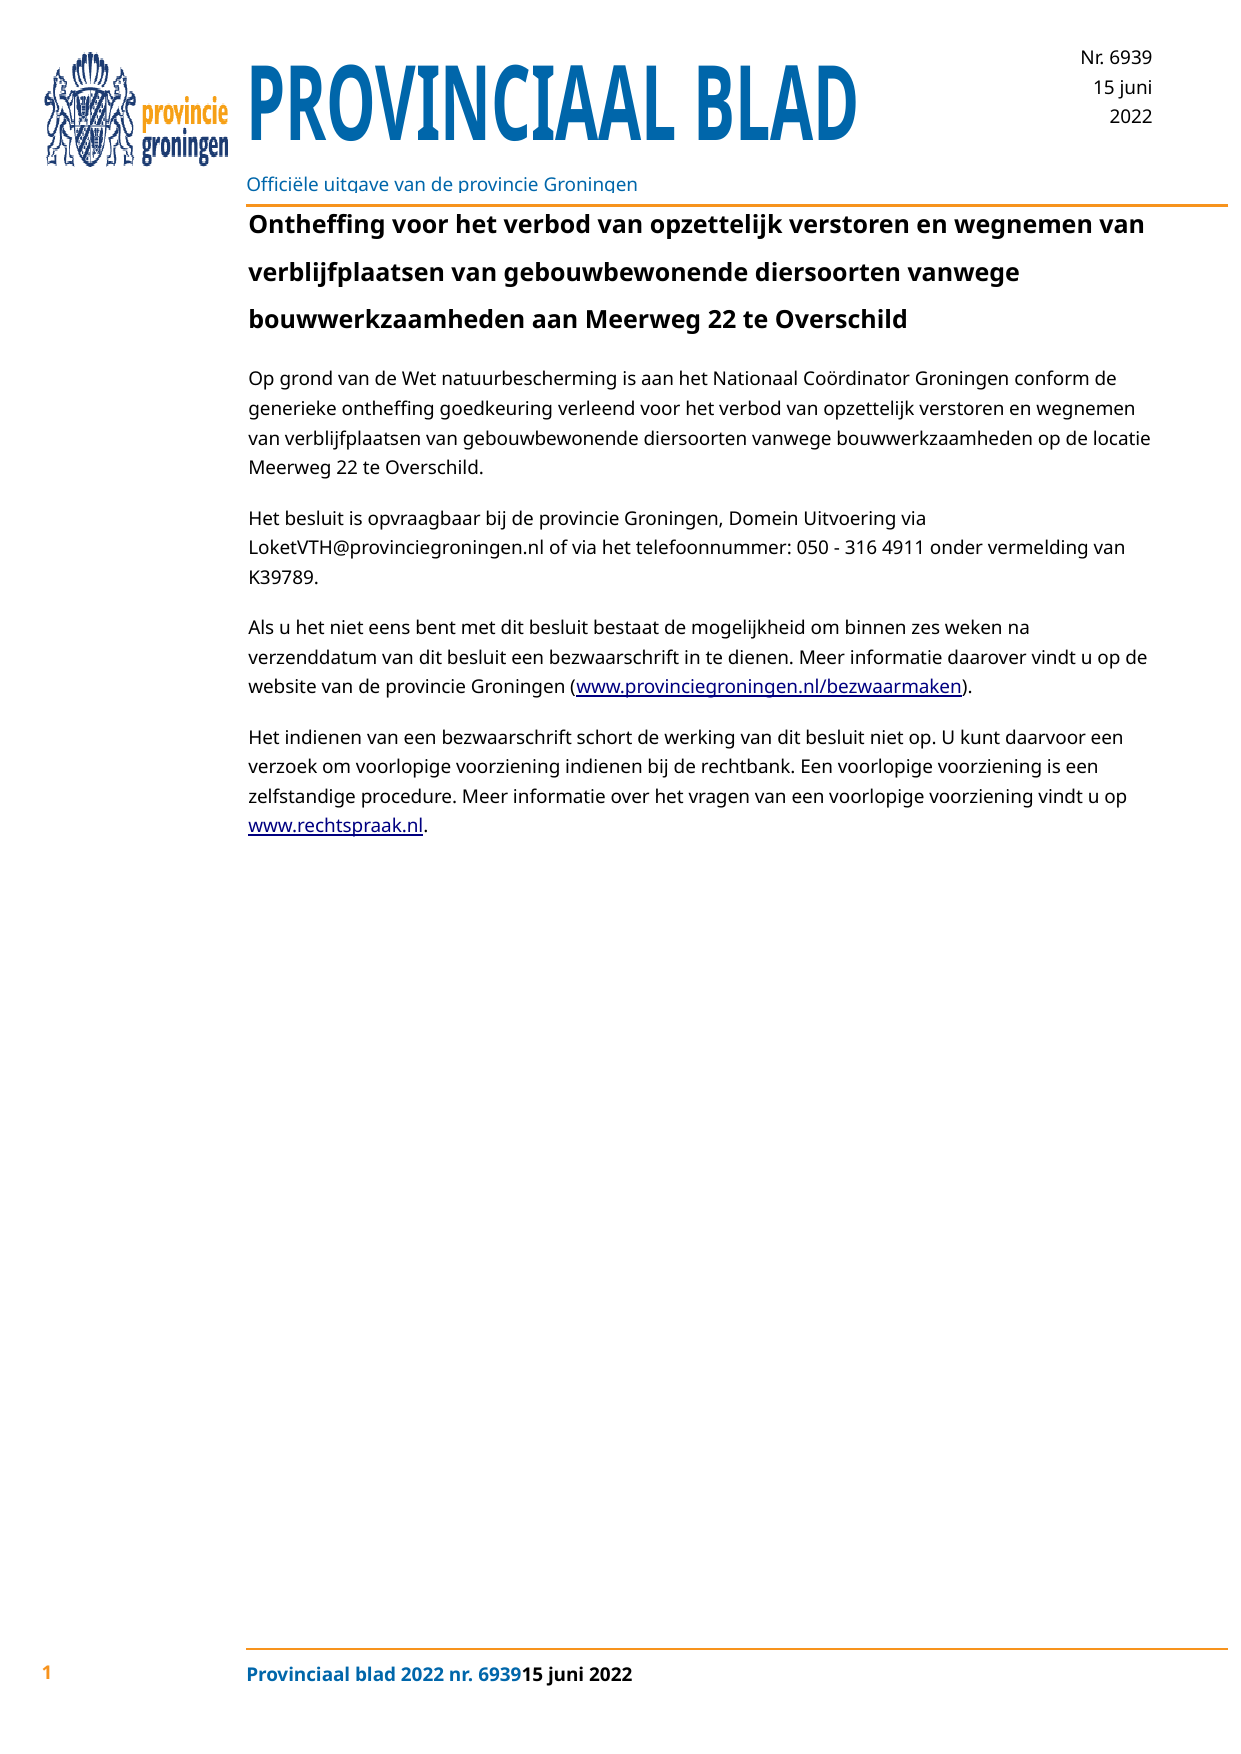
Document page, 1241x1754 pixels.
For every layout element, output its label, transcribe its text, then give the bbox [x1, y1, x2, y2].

text Ontheffing voor het verbod van opzettelijk verstoren en wegnemen van verblijfplaatsen van gebouwbewonende diersoorten vanwege bouwwerkzaamheden aan Meerweg 22 te Overschild [248, 207, 1152, 336]
text Het besluit is opvraagbaar bij de provincie Groningen, Domein Uitvoering via LoketVTH@provinciegroningen.nl of via het telefoonnummer: 050 - 316 4911 onder vermelding van K39789. [248, 505, 1152, 589]
picture [41, 47, 231, 172]
text Het indienen van een bezwaarschrift schort de werking van dit besluit niet op. U kunt daarvoor een verzoek om voorlopige voorziening indienen bij de rechtbank. Een voorlopige voorziening is een zelfstandige procedure. Meer informatie over het vragen van een voorlopige voorziening vindt u op www.rechtspraak.nl. [248, 724, 1152, 838]
text Als u het niet eens bent met dit besluit bestaat de mogelijkheid om binnen zes weken na verzenddatum van dit besluit een bezwaarschrift in te dienen. Meer informatie daarover vindt u op de website van de provincie Groningen (www.provinciegroningen.nl/bezwaarmaken). [248, 614, 1152, 699]
text Op grond van de Wet natuurbescherming is aan het Nationaal Coördinator Groningen conform de generieke ontheffing goedkeuring verleend voor het verbod van opzettelijk verstoren en wegnemen van verblijfplaatsen van gebouwbewonende diersoorten vanwege bouwwerkzaamheden op de locatie Meerweg 22 te Overschild. [248, 366, 1152, 480]
